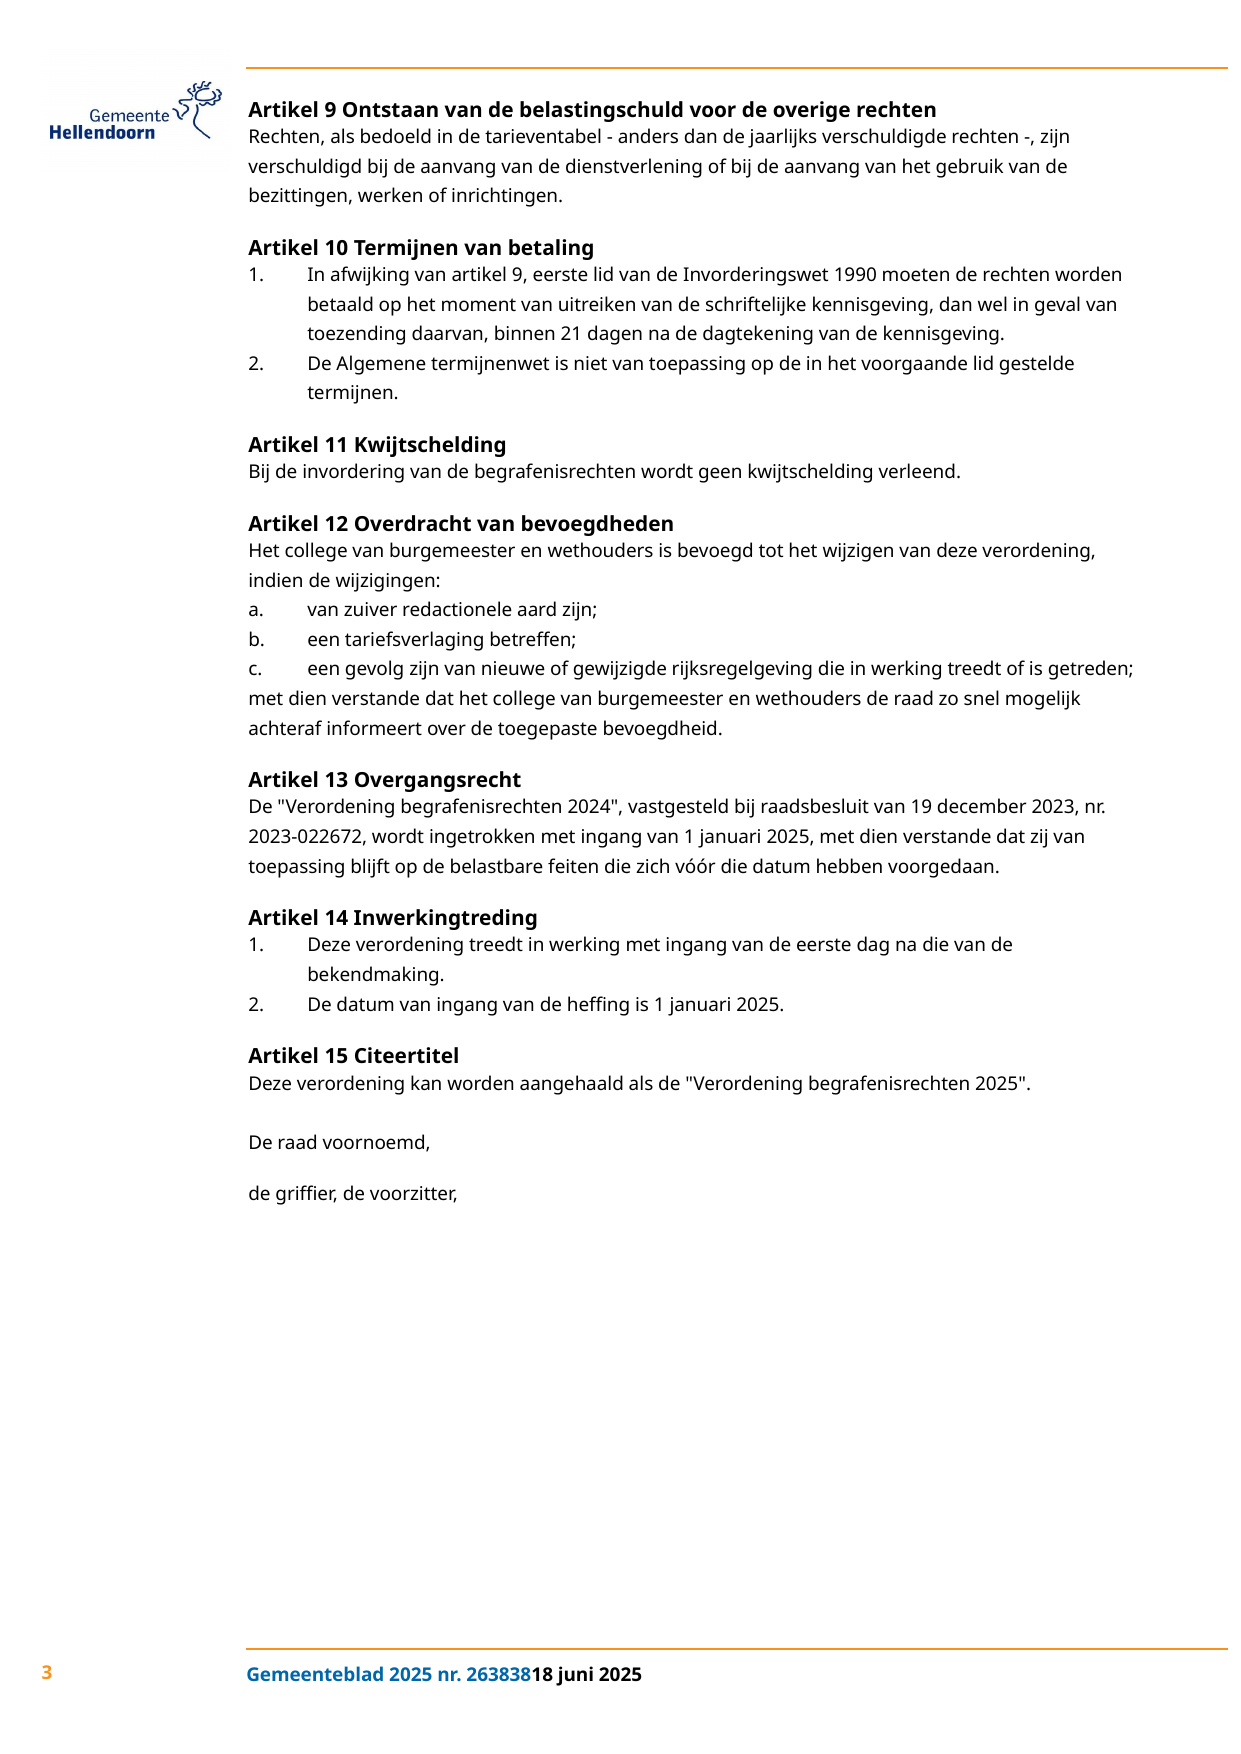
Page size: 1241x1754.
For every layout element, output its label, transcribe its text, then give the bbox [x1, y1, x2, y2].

text Artikel 11 Kwijtschelding [248, 430, 1152, 458]
text Deze verordening kan worden aangehaald als de "Verordening begrafenisrechten 2025". [248, 1070, 1152, 1095]
text Het college van burgemeester en wethouders is bevoegd tot het wijzigen van deze verordening, indien de wijzigingen: [248, 537, 1152, 593]
list In afwijking van artikel 9, eerste lid van de Invorderingswet 1990 moeten de rechten worden betaald op het moment van uitreiken van de schriftelijke kennisgeving, dan wel in geval van toezending daarvan, binnen 21 dagen na de dagtekening van de kennisgeving. [248, 261, 1152, 346]
text De "Verordening begrafenisrechten 2024", vastgesteld bij raadsbesluit van 19 december 2023, nr. 2023-022672, wordt ingetrokken met ingang van 1 januari 2025, met dien verstande dat zij van toepassing blijft op de belastbare feiten die zich vóór die datum hebben voorgedaan. [248, 794, 1152, 878]
text Artikel 9 Ontstaan van de belastingschuld voor de overige rechten [248, 95, 1152, 123]
list een tariefsverlaging betreffen; [248, 626, 1152, 652]
list De Algemene termijnenwet is niet van toepassing op de in het voorgaande lid gestelde termijnen. [248, 350, 1152, 405]
text Artikel 15 Citeertitel [248, 1041, 1152, 1070]
text de griffier, de voorzitter, [248, 1180, 1152, 1206]
text Artikel 14 Inwerkingtreding [248, 903, 1152, 932]
text met dien verstande dat het college van burgemeester en wethouders de raad zo snel mogelijk achteraf informeert over de toegepaste bevoegdheid. [248, 685, 1152, 741]
list De datum van ingang van de heffing is 1 januari 2025. [248, 991, 1152, 1017]
text Rechten, als bedoeld in de tarieventabel - anders dan de jaarlijks verschuldigde rechten -, zijn verschuldigd bij de aanvang van de dienstverlening of bij de aanvang van het gebruik van de bezittingen, werken of inrichtingen. [248, 123, 1152, 208]
text Bij de invordering van de begrafenisrechten wordt geen kwijtschelding verleend. [248, 458, 1152, 484]
text Artikel 12 Overdracht van bevoegdheden [248, 509, 1152, 537]
list van zuiver redactionele aard zijn; [248, 596, 1152, 622]
list Deze verordening treedt in werking met ingang van de eerste dag na die van de bekendmaking. [248, 932, 1152, 987]
text De raad voornoemd, [248, 1129, 1152, 1154]
picture [41, 47, 231, 172]
text Artikel 13 Overgangsrecht [248, 765, 1152, 794]
text Artikel 10 Termijnen van betaling [248, 233, 1152, 261]
list een gevolg zijn van nieuwe of gewijzigde rijksregelgeving die in werking treedt of is getreden; [248, 656, 1152, 681]
